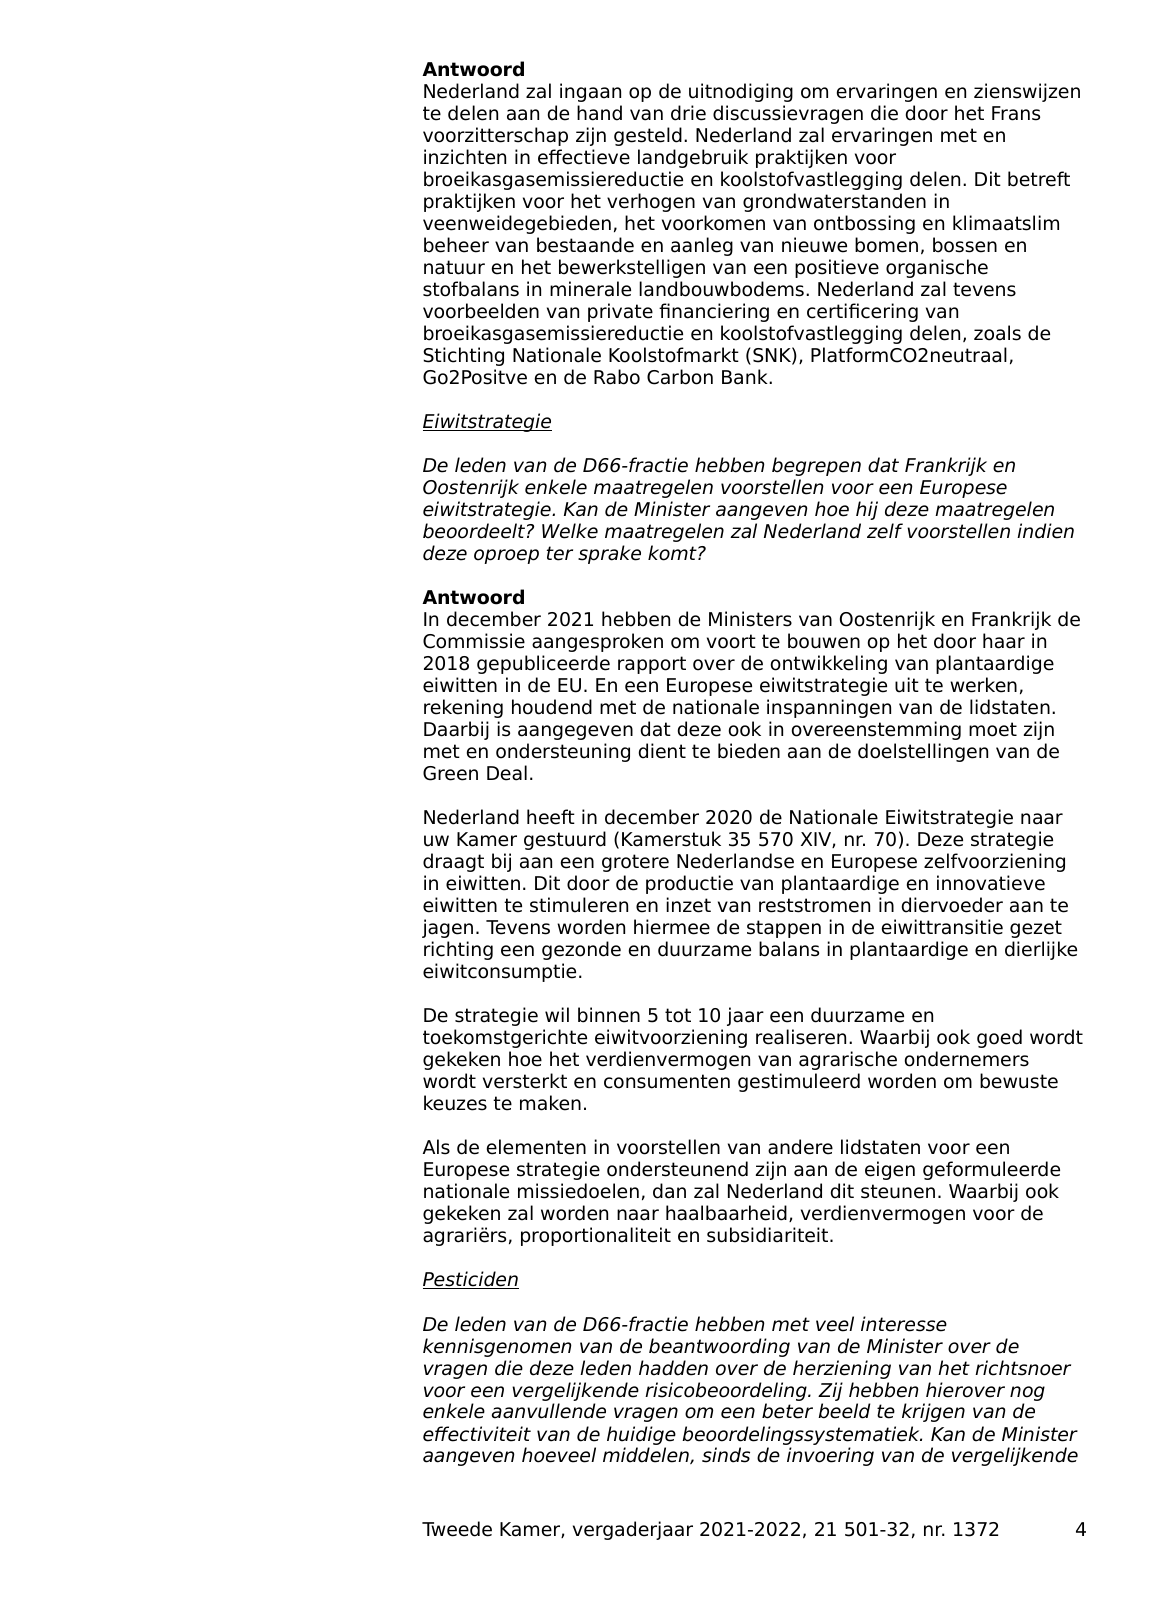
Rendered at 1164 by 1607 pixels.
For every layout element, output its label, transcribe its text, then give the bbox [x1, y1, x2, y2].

text De leden van de D66-fractie hebben begrepen dat Frankrijk en Oostenrijk enkele maatregelen voorstellen voor een Europese eiwitstrategie. Kan de Minister aangeven hoe hij deze maatregelen beoordeelt? Welke maatregelen zal Nederland zelf voorstellen indien deze oproep ter sprake komt? [422, 455, 1087, 565]
subtitle Antwoord [422, 59, 1087, 81]
text Als de elementen in voorstellen van andere lidstaten voor een Europese strategie ondersteunend zijn aan de eigen geformuleerde nationale missiedoelen, dan zal Nederland dit steunen. Waarbij ook gekeken zal worden naar haalbaarheid, verdienvermogen voor de agrariërs, proportionaliteit en subsidiariteit. [422, 1137, 1087, 1247]
text In december 2021 hebben de Ministers van Oostenrijk en Frankrijk de Commissie aangesproken om voort te bouwen op het door haar in 2018 gepubliceerde rapport over de ontwikkeling van plantaardige eiwitten in de EU. En een Europese eiwitstrategie uit te werken, rekening houdend met de nationale inspanningen van de lidstaten. Daarbij is aangegeven dat deze ook in overeenstemming moet zijn met en ondersteuning dient te bieden aan de doelstellingen van de Green Deal. [422, 609, 1087, 785]
text Nederland heeft in december 2020 de Nationale Eiwitstrategie naar uw Kamer gestuurd (Kamerstuk 35 570 XIV, nr. 70). Deze strategie draagt bij aan een grotere Nederlandse en Europese zelfvoorziening in eiwitten. Dit door de productie van plantaardige en innovatieve eiwitten te stimuleren en inzet van reststromen in diervoeder aan te jagen. Tevens worden hiermee de stappen in de eiwittransitie gezet richting een gezonde en duurzame balans in plantaardige en dierlijke eiwitconsumptie. [422, 807, 1087, 983]
text Nederland zal ingaan op de uitnodiging om ervaringen en zienswijzen te delen aan de hand van drie discussievragen die door het Frans voorzitterschap zijn gesteld. Nederland zal ervaringen met en inzichten in effectieve landgebruik praktijken voor broeikasgasemissiereductie en koolstofvastlegging delen. Dit betreft praktijken voor het verhogen van grondwaterstanden in veenweidegebieden, het voorkomen van ontbossing en klimaatslim beheer van bestaande en aanleg van nieuwe bomen, bossen en natuur en het bewerkstelligen van een positieve organische stofbalans in minerale landbouwbodems. Nederland zal tevens voorbeelden van private financiering en certificering van broeikasgasemissiereductie en koolstofvastlegging delen, zoals de Stichting Nationale Koolstofmarkt (SNK), PlatformCO2neutraal, Go2Positve en de Rabo Carbon Bank. [422, 81, 1087, 389]
text De strategie wil binnen 5 tot 10 jaar een duurzame en toekomstgerichte eiwitvoorziening realiseren. Waarbij ook goed wordt gekeken hoe het verdienvermogen van agrarische ondernemers wordt versterkt en consumenten gestimuleerd worden om bewuste keuzes te maken. [422, 1005, 1087, 1115]
subtitle Pesticiden [422, 1269, 1087, 1291]
subtitle Antwoord [422, 587, 1087, 609]
subtitle Eiwitstrategie [422, 411, 1087, 433]
text De leden van de D66-fractie hebben met veel interesse kennisgenomen van de beantwoording van de Minister over de vragen die deze leden hadden over de herziening van het richtsnoer voor een vergelijkende risicobeoordeling. Zij hebben hierover nog enkele aanvullende vragen om een beter beeld te krijgen van de effectiviteit van de huidige beoordelingssystematiek. Kan de Minister aangeven hoeveel middelen, sinds de invoering van de vergelijkende [422, 1313, 1087, 1467]
